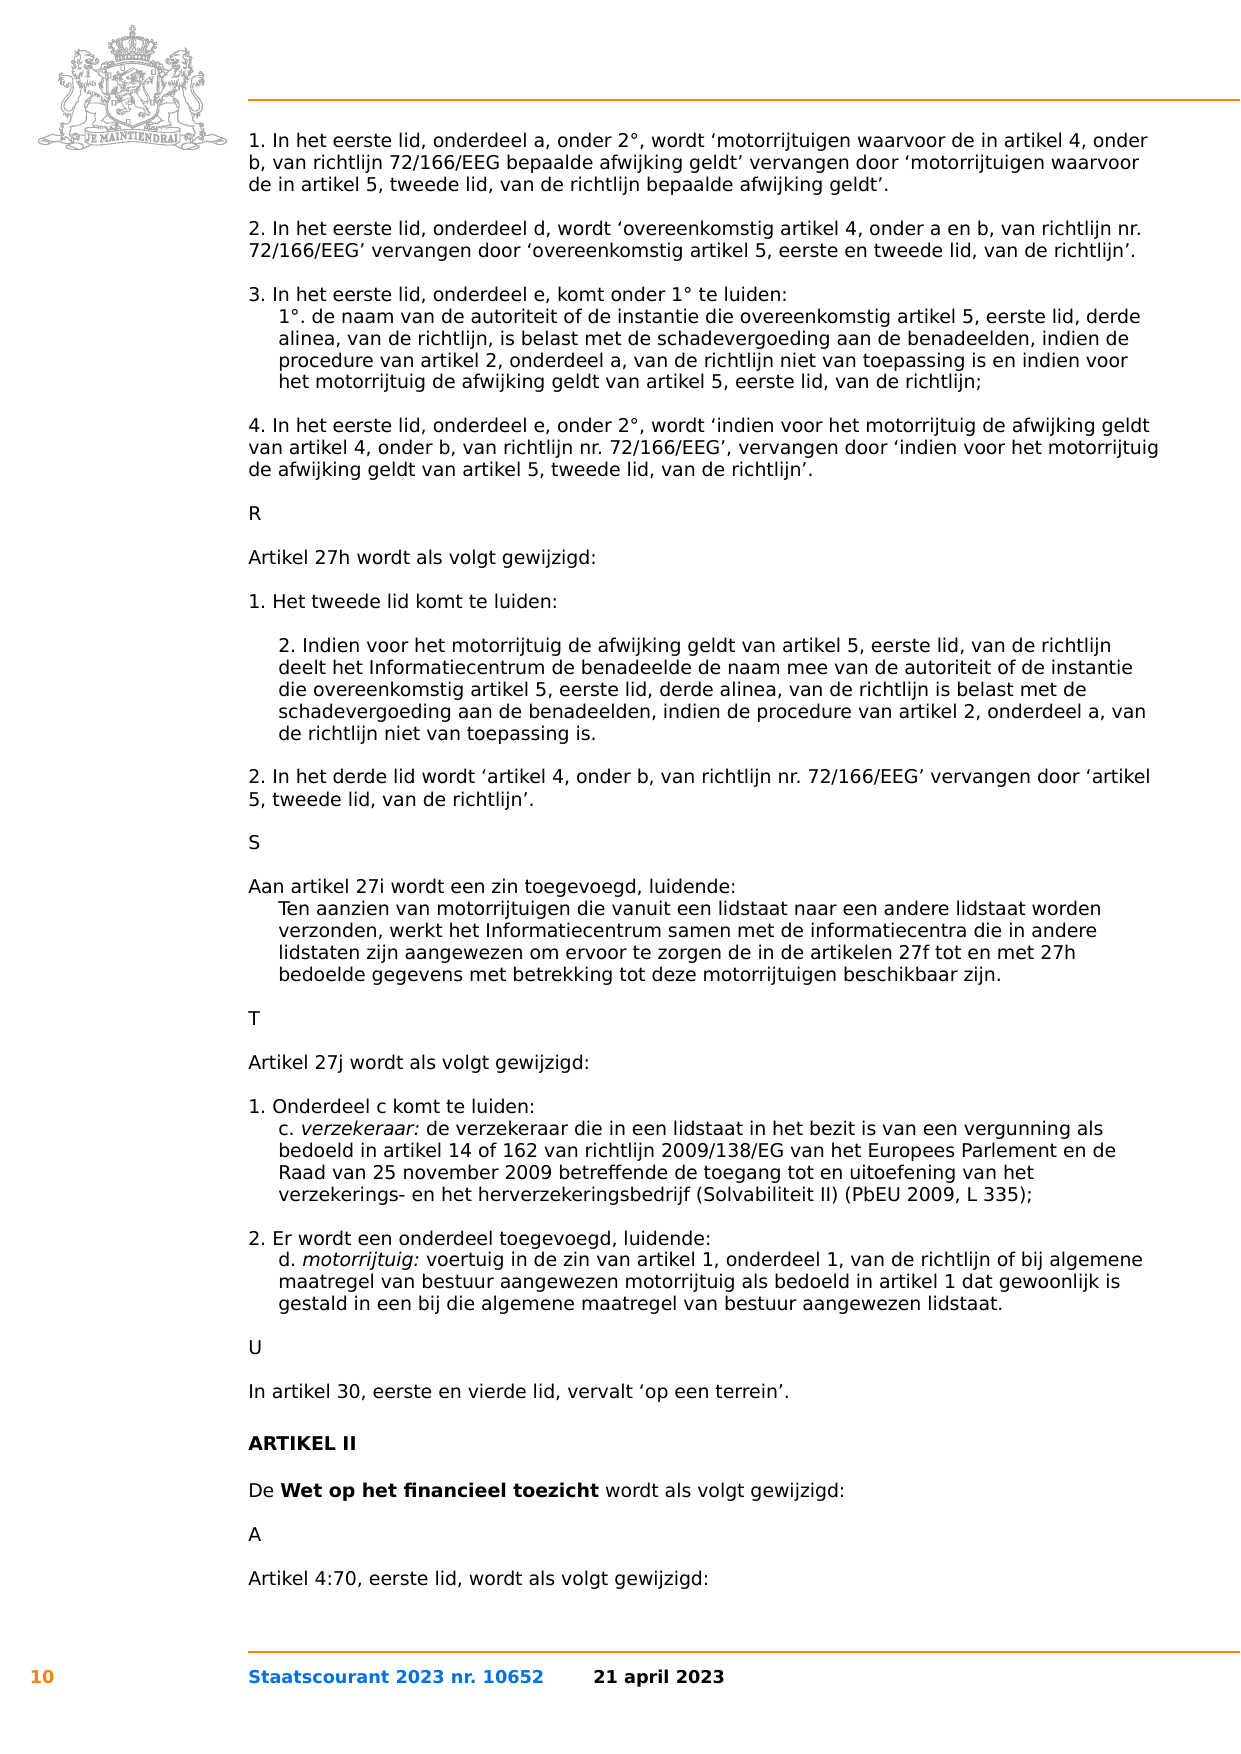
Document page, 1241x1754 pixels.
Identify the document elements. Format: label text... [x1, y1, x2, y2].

text Artikel 27j wordt als volgt gewijzigd: [248, 1052, 1163, 1074]
text Ten aanzien van motorrijtuigen die vanuit een lidstaat naar een andere lidstaat worden verzonden, werkt het Informatiecentrum samen met de informatiecentra die in andere lidstaten zijn aangewezen om ervoor te zorgen de in de artikelen 27f tot en met 27h bedoelde gegevens met betrekking tot deze motorrijtuigen beschikbaar zijn. [278, 898, 1163, 986]
text De Wet op het financieel toezicht wordt als volgt gewijzigd: [248, 1480, 1163, 1502]
text 1. Het tweede lid komt te luiden: [248, 591, 1163, 613]
text In artikel 30, eerste en vierde lid, vervalt ‘op een terrein’. [248, 1381, 1163, 1403]
text 1°. de naam van de autoriteit of de instantie die overeenkomstig artikel 5, eerste lid, derde alinea, van de richtlijn, is belast met de schadevergoeding aan de benadeelden, indien de procedure van artikel 2, onderdeel a, van de richtlijn niet van toepassing is en indien voor het motorrijtuig de afwijking geldt van artikel 5, eerste lid, van de richtlijn; [278, 306, 1163, 393]
text 2. In het eerste lid, onderdeel d, wordt ‘overeenkomstig artikel 4, onder a en b, van richtlijn nr. 72/166/EEG’ vervangen door ‘overeenkomstig artikel 5, eerste en tweede lid, van de richtlijn’. [248, 218, 1163, 262]
text R [248, 503, 1163, 525]
text 2. Er wordt een onderdeel toegevoegd, luidende: [248, 1227, 1163, 1249]
text 1. Onderdeel c komt te luiden: [248, 1096, 1163, 1118]
text 2. In het derde lid wordt ‘artikel 4, onder b, van richtlijn nr. 72/166/EEG’ vervangen door ‘artikel 5, tweede lid, van de richtlijn’. [248, 766, 1163, 810]
text Artikel 27h wordt als volgt gewijzigd: [248, 547, 1163, 569]
text 1. In het eerste lid, onderdeel a, onder 2°, wordt ‘motorrijtuigen waarvoor de in artikel 4, onder b, van richtlijn 72/166/EEG bepaalde afwijking geldt’ vervangen door ‘motorrijtuigen waarvoor de in artikel 5, tweede lid, van de richtlijn bepaalde afwijking geldt’. [248, 130, 1163, 196]
text Artikel 4:70, eerste lid, wordt als volgt gewijzigd: [248, 1568, 1163, 1590]
picture [38, 25, 227, 150]
subtitle ARTIKEL II [248, 1433, 1163, 1455]
text S [248, 832, 1163, 854]
text 4. In het eerste lid, onderdeel e, onder 2°, wordt ‘indien voor het motorrijtuig de afwijking geldt van artikel 4, onder b, van richtlijn nr. 72/166/EEG’, vervangen door ‘indien voor het motorrijtuig de afwijking geldt van artikel 5, tweede lid, van de richtlijn’. [248, 415, 1163, 481]
text d. motorrijtuig: voertuig in de zin van artikel 1, onderdeel 1, van de richtlijn of bij algemene maatregel van bestuur aangewezen motorrijtuig als bedoeld in artikel 1 dat gewoonlijk is gestald in een bij die algemene maatregel van bestuur aangewezen lidstaat. [278, 1249, 1163, 1315]
text A [248, 1524, 1163, 1546]
text 3. In het eerste lid, onderdeel e, komt onder 1° te luiden: [248, 283, 1163, 306]
text 2. Indien voor het motorrijtuig de afwijking geldt van artikel 5, eerste lid, van de richtlijn deelt het Informatiecentrum de benadeelde de naam mee van de autoriteit of de instantie die overeenkomstig artikel 5, eerste lid, derde alinea, van de richtlijn is belast met de schadevergoeding aan de benadeelden, indien de procedure van artikel 2, onderdeel a, van de richtlijn niet van toepassing is. [278, 635, 1163, 744]
text c. verzekeraar: de verzekeraar die in een lidstaat in het bezit is van een vergunning als bedoeld in artikel 14 of 162 van richtlijn 2009/138/EG van het Europees Parlement en de Raad van 25 november 2009 betreffende de toegang tot en uitoefening van het verzekerings- en het herverzekeringsbedrijf (Solvabiliteit II) (PbEU 2009, L 335); [278, 1118, 1163, 1206]
text U [248, 1337, 1163, 1359]
text Aan artikel 27i wordt een zin toegevoegd, luidende: [248, 876, 1163, 898]
text T [248, 1008, 1163, 1030]
